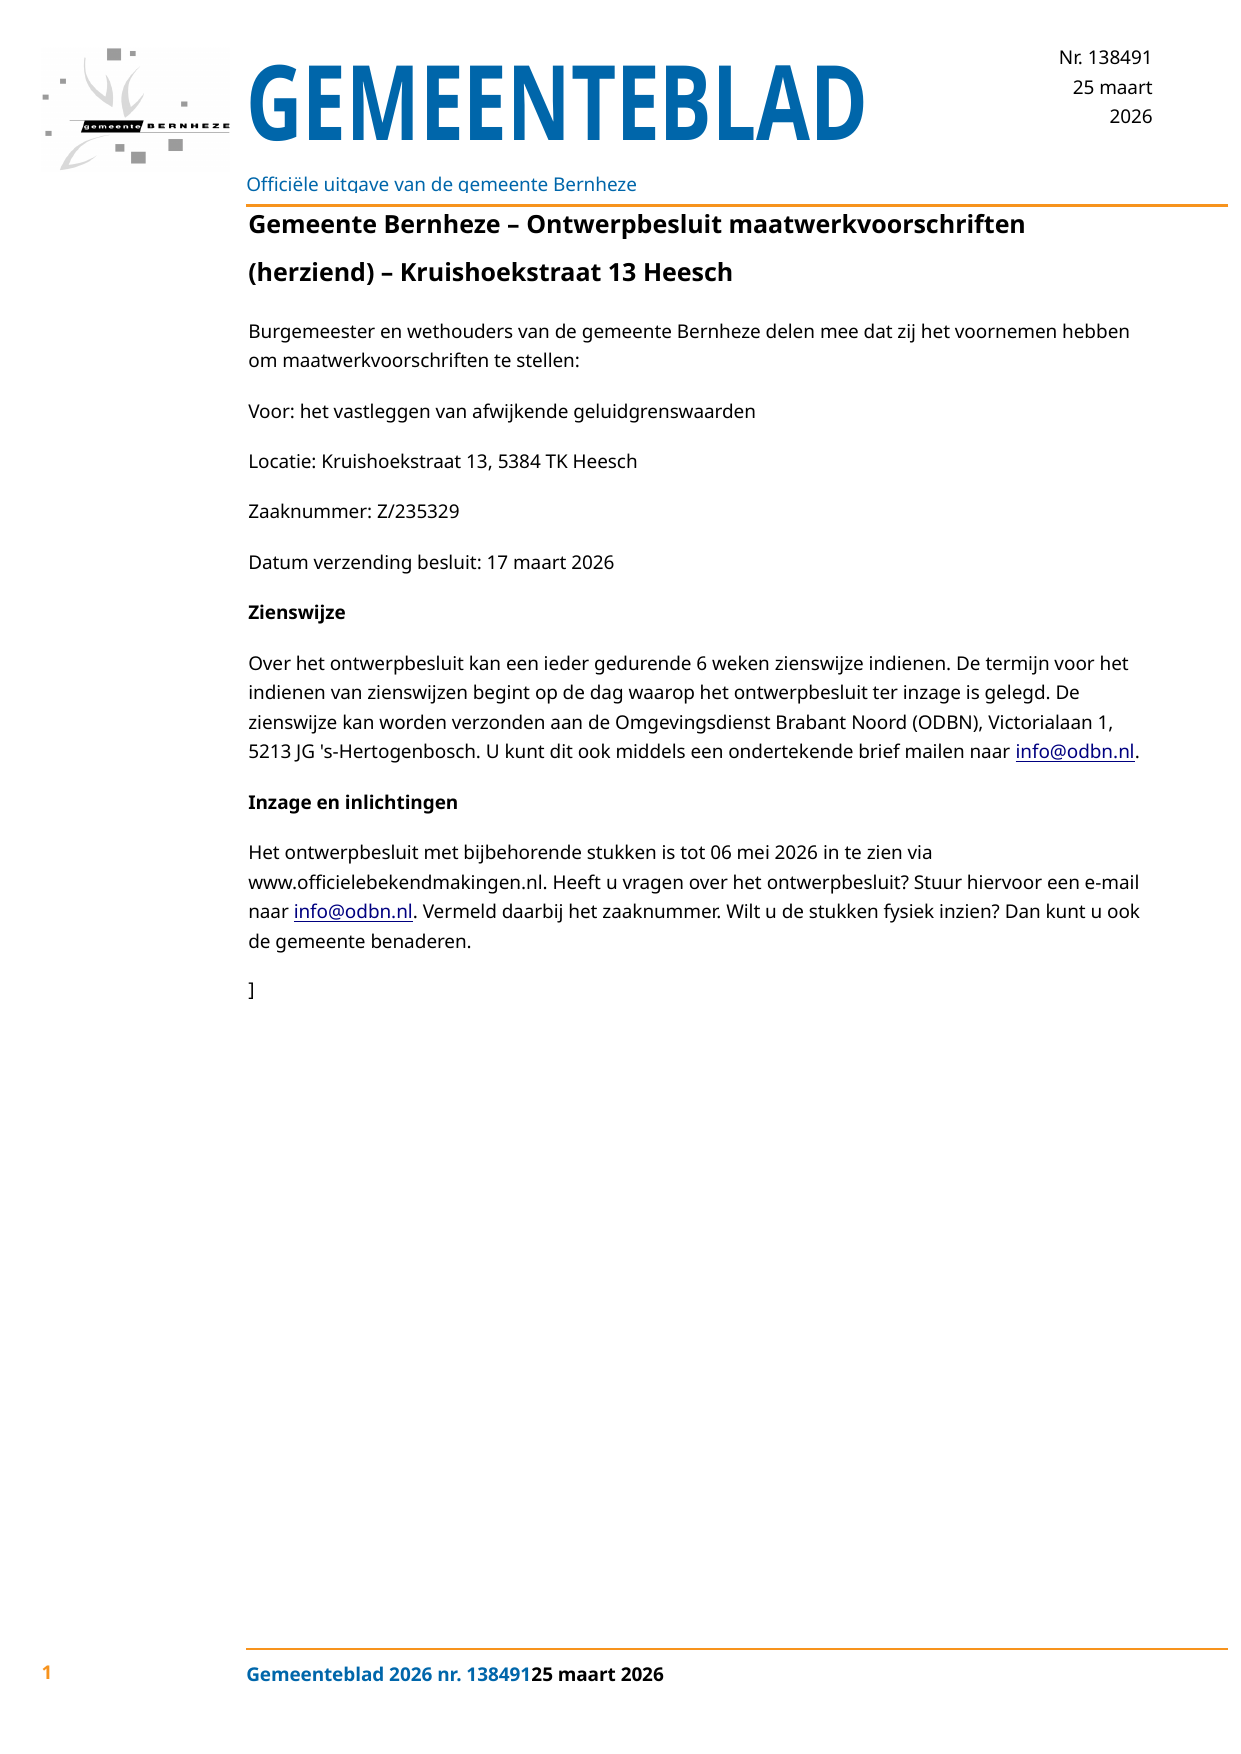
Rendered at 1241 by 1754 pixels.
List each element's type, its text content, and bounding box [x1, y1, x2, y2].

text Inzage en inlichtingen [248, 789, 1152, 815]
text Voor: het vastleggen van afwijkende geluidgrenswaarden [248, 398, 1152, 424]
text Burgemeester en wethouders van de gemeente Bernheze delen mee dat zij het voornemen hebben om maatwerkvoorschriften te stellen: [248, 318, 1152, 373]
text Gemeente Bernheze – Ontwerpbesluit maatwerkvoorschriften (herziend) – Kruishoekstraat 13 Heesch [248, 207, 1152, 288]
picture [41, 47, 231, 172]
text Datum verzending besluit: 17 maart 2026 [248, 549, 1152, 575]
text Het ontwerpbesluit met bijbehorende stukken is tot 06 mei 2026 in te zien via www.officielebekendmakingen.nl. Heeft u vragen over het ontwerpbesluit? Stuur hiervoor een e-mail naar info@odbn.nl. Vermeld daarbij het zaaknummer. Wilt u de stukken fysiek inzien? Dan kunt u ook de gemeente benaderen. [248, 839, 1152, 954]
text Zienswijze [248, 599, 1152, 625]
text Locatie: Kruishoekstraat 13, 5384 TK Heesch [248, 448, 1152, 474]
text Zaaknummer: Z/235329 [248, 499, 1152, 524]
text Over het ontwerpbesluit kan een ieder gedurende 6 weken zienswijze indienen. De termijn voor het indienen van zienswijzen begint op de dag waarop het ontwerpbesluit ter inzage is gelegd. De zienswijze kan worden verzonden aan de Omgevingsdienst Brabant Noord (ODBN), Victorialaan 1, 5213 JG 's-Hertogenbosch. U kunt dit ook middels een ondertekende brief mailen naar info@odbn.nl. [248, 650, 1152, 764]
text ] [248, 976, 1152, 1002]
